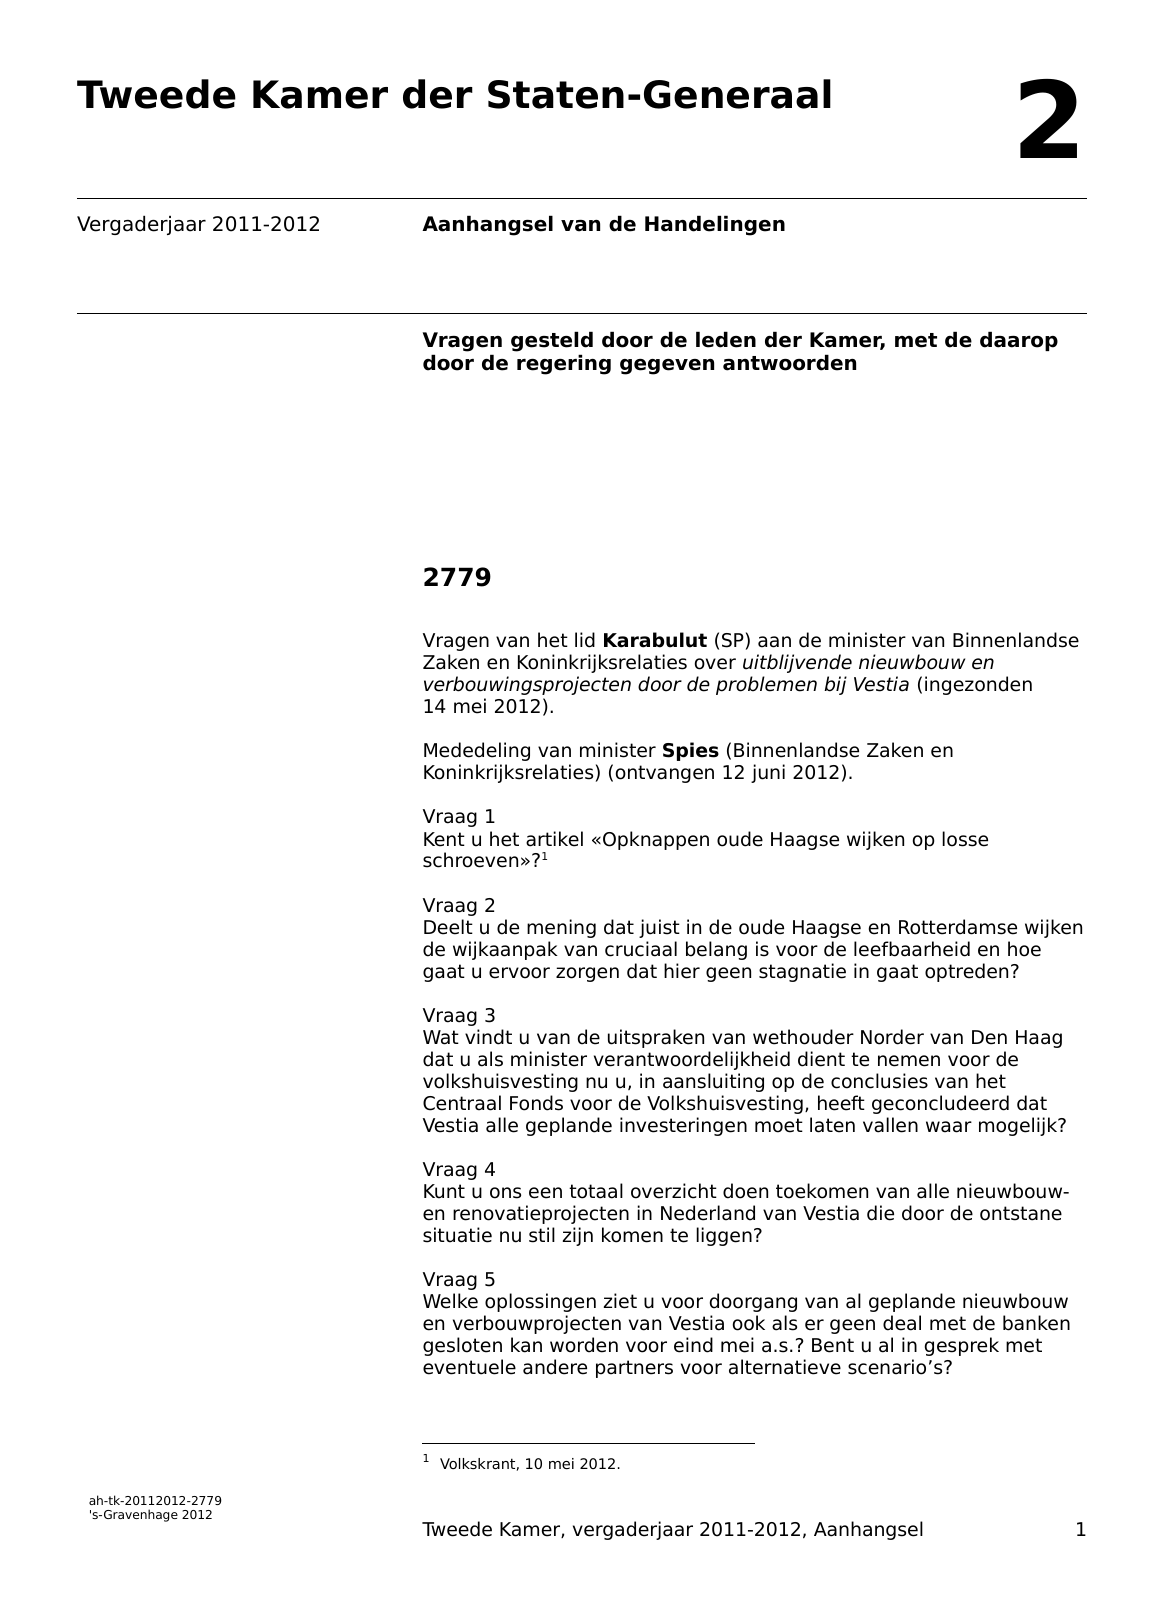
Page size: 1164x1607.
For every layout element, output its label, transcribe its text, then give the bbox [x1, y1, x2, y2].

text Deelt u de mening dat juist in de oude Haagse en Rotterdamse wijken de wijkaanpak van cruciaal belang is voor de leefbaarheid en hoe gaat u ervoor zorgen dat hier geen stagnatie in gaat optreden? [422, 917, 1087, 982]
text Kent u het artikel «Opknappen oude Haagse wijken op losse schroeven»? [422, 828, 1087, 872]
table_cell Vragen gesteld door de leden der Kamer, met de daarop door de regering gegeven antwoorden [422, 314, 1087, 375]
text Vraag 5 [422, 1269, 1087, 1291]
text Vragen van het lid Karabulut (SP) aan de minister van Binnenlandse Zaken en Koninkrijksrelaties over uitblijvende nieuwbouw en verbouwingsprojecten door de problemen bij Vestia (ingezonden 14 mei 2012). [422, 630, 1087, 718]
text 2779 [422, 563, 1087, 592]
text Welke oplossingen ziet u voor doorgang van al geplande nieuwbouw en verbouwprojecten van Vestia ook als er geen deal met de banken gesloten kan worden voor eind mei a.s.? Bent u al in gesprek met eventuele andere partners voor alternatieve scenario’s? [422, 1291, 1087, 1379]
table_header Tweede Kamer der Staten-Generaal [77, 59, 886, 198]
table_cell Aanhangsel van de Handelingen [422, 199, 1087, 313]
text Vraag 4 [422, 1159, 1087, 1181]
text Volkskrant, 10 mei 2012. [422, 1452, 1087, 1474]
table_header 2 [886, 59, 1087, 198]
text Vraag 2 [422, 894, 1087, 917]
table_cell [77, 314, 422, 375]
table_cell Vergaderjaar 2011-2012 [77, 199, 422, 313]
text ah-tk-20112012-2779 [88, 1494, 323, 1508]
text Kunt u ons een totaal overzicht doen toekomen van alle nieuwbouw- en renovatieprojecten in Nederland van Vestia die door de ontstane situatie nu stil zijn komen te liggen? [422, 1181, 1087, 1247]
text Vraag 3 [422, 1005, 1087, 1027]
text Mededeling van minister Spies (Binnenlandse Zaken en Koninkrijksrelaties) (ontvangen 12 juni 2012). [422, 740, 1087, 784]
text Vraag 1 [422, 806, 1087, 828]
text Wat vindt u van de uitspraken van wethouder Norder van Den Haag dat u als minister verantwoordelijkheid dient te nemen voor de volkshuisvesting nu u, in aansluiting op de conclusies van het Centraal Fonds voor de Volkshuisvesting, heeft geconcludeerd dat Vestia alle geplande investeringen moet laten vallen waar mogelijk? [422, 1027, 1087, 1137]
text 's-Gravenhage 2012 [88, 1508, 323, 1522]
